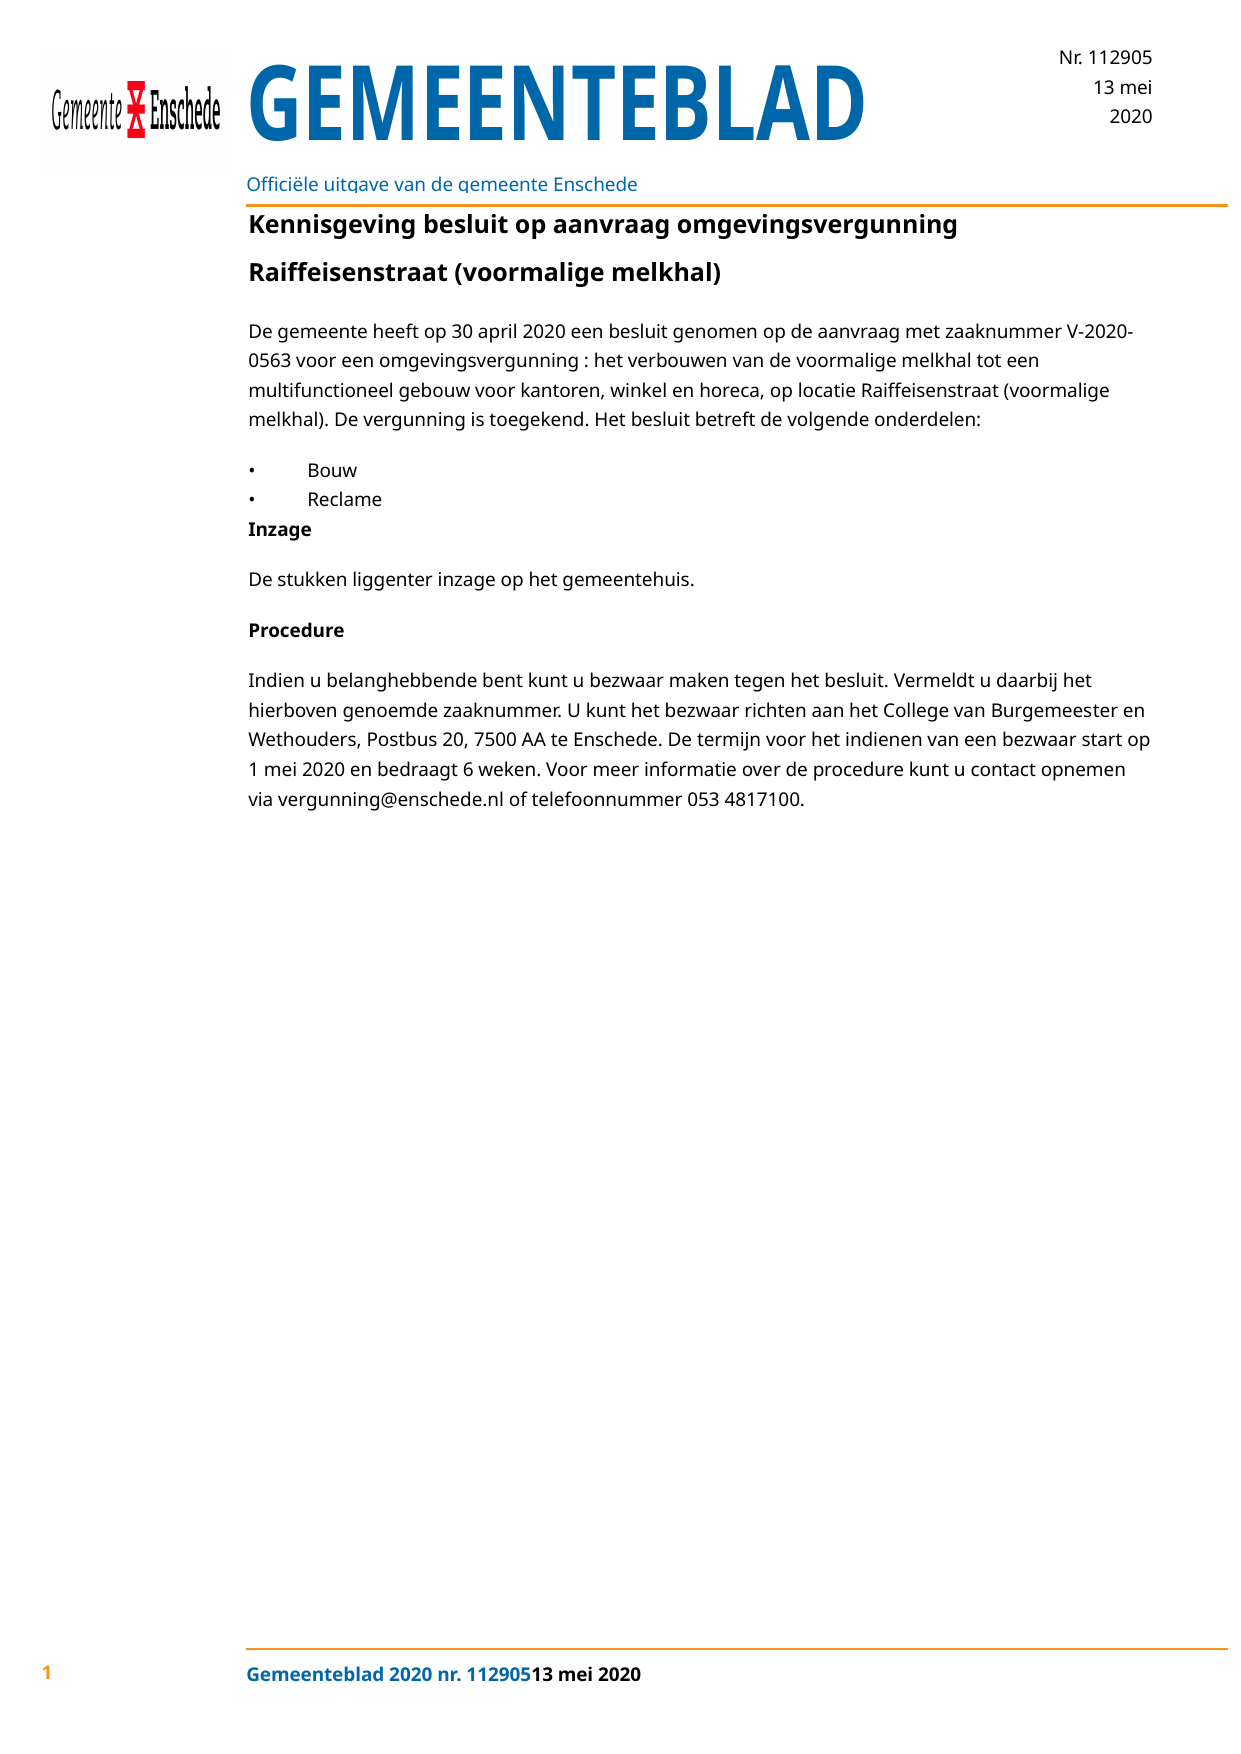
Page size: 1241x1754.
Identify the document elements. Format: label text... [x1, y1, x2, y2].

text Kennisgeving besluit op aanvraag omgevingsvergunning Raiffeisenstraat (voormalige melkhal) [248, 207, 1152, 288]
text Procedure [248, 617, 1152, 643]
list Reclame [248, 487, 1152, 512]
text Indien u belanghebbende bent kunt u bezwaar maken tegen het besluit. Vermeldt u daarbij het hierboven genoemde zaaknummer. U kunt het bezwaar richten aan het College van Burgemees­ter en Wethouders, Postbus 20, 7500 AA te Enschede. De termijn voor het indienen van een bezwaar start op 1 mei 2020 en bedraagt 6 weken. Voor meer informatie over de procedure kunt u contact opnemen via vergunning@enschede.nl of telefoonnummer 053 4817100. [248, 667, 1152, 812]
text De gemeente heeft op 30 april 2020 een besluit genomen op de aanvraag met zaaknummer V-2020-0563 voor een omgevingsvergunning : het verbouwen van de voormalige melkhal tot een multifunctioneel gebouw voor kantoren, winkel en horeca, op locatie Raiffeisenstraat (voormalige melkhal). De vergunning is toegekend. Het besluit betreft de volgende onderdelen: [248, 318, 1152, 432]
text Inzage [248, 516, 1152, 542]
list Bouw [248, 457, 1152, 483]
picture [41, 47, 231, 172]
text De stukken liggenter inzage op het gemeentehuis. [248, 567, 1152, 592]
